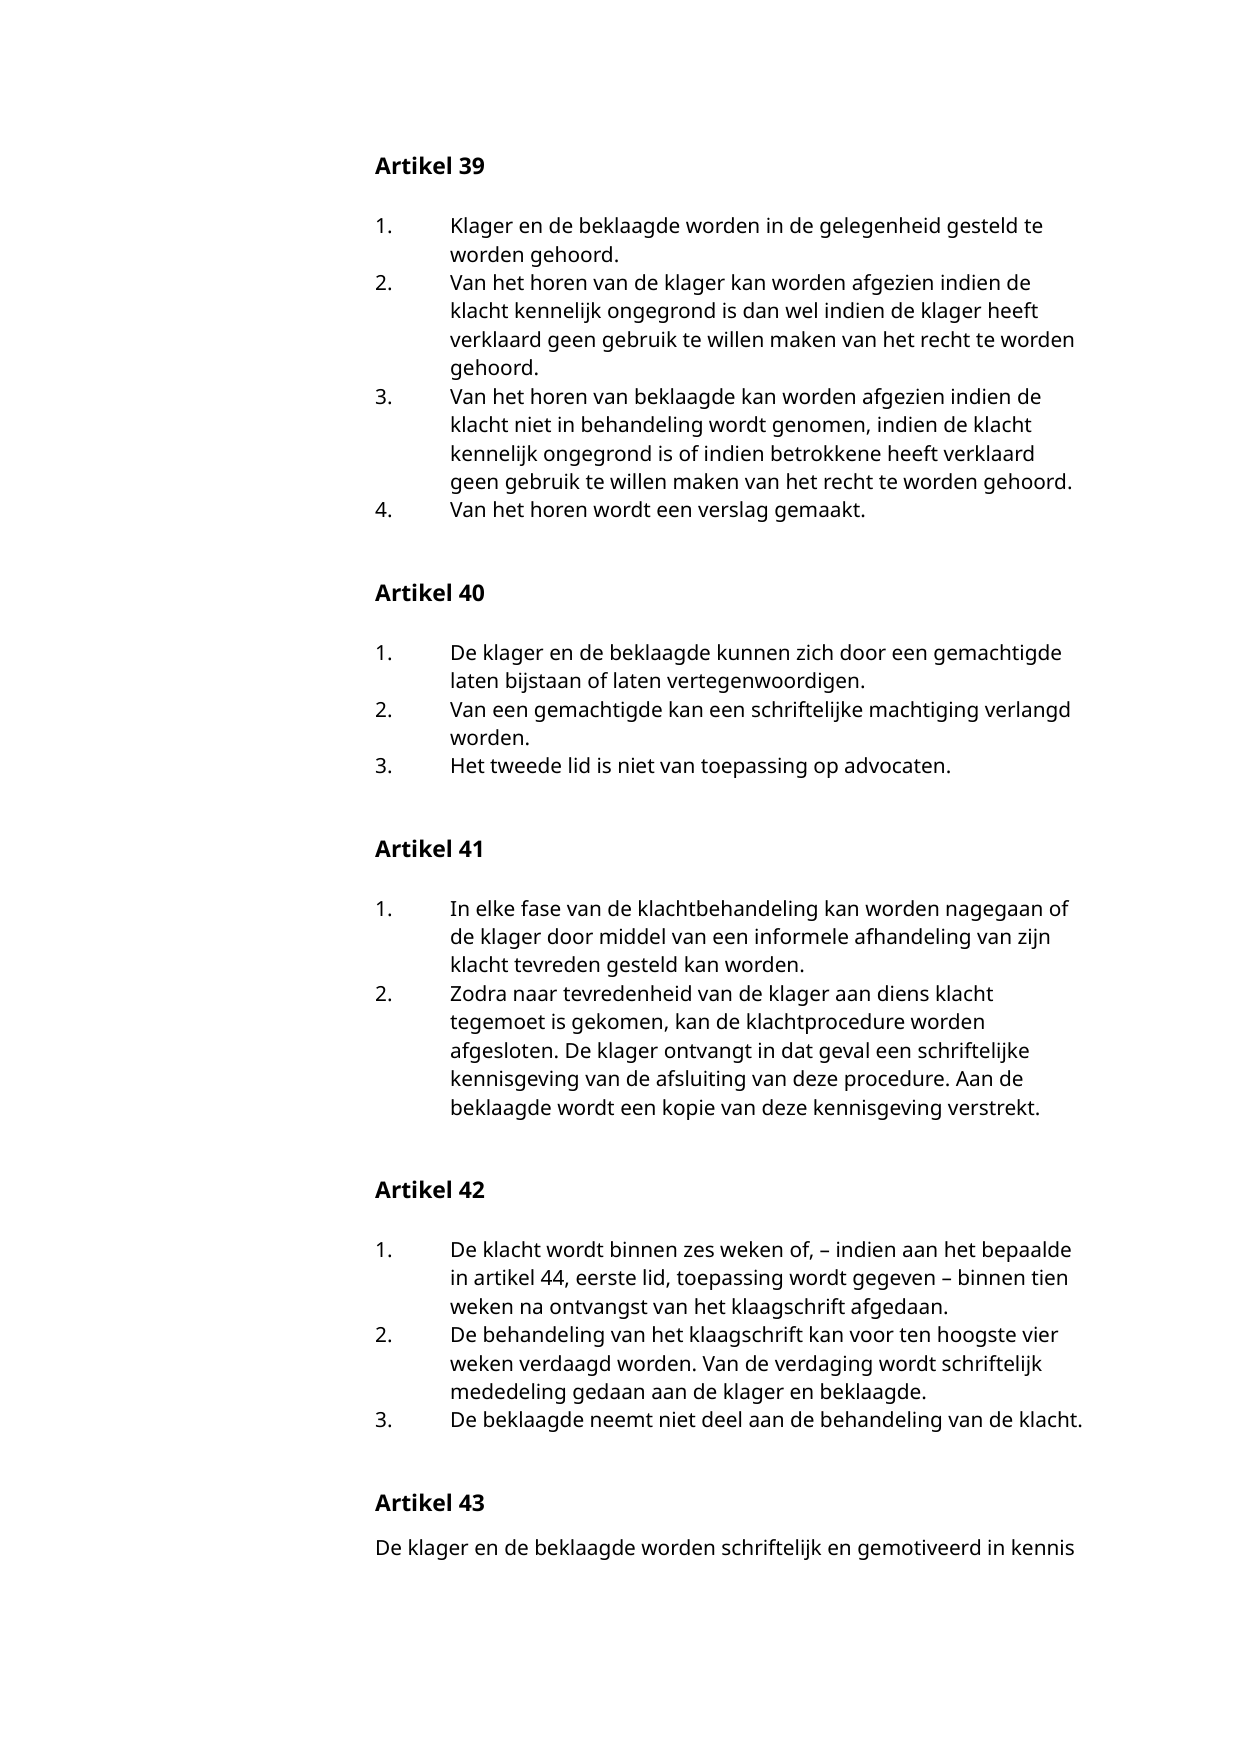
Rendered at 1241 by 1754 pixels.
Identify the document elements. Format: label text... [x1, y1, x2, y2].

list Van het horen van beklaagde kan worden afgezien indien de klacht niet in behandeling wordt genomen, indien de klacht kennelijk ongegrond is of indien betrokkene heeft verklaard geen gebruik te willen maken van het recht te worden gehoord. [375, 382, 1090, 496]
subtitle Artikel 41 [375, 832, 1090, 864]
list Zodra naar tevredenheid van de klager aan diens klacht tegemoet is gekomen, kan de klachtprocedure worden afgesloten. De klager ontvangt in dat geval een schriftelijke kennisgeving van de afsluiting van deze procedure. Aan de beklaagde wordt een kopie van deze kennisgeving verstrekt. [375, 979, 1090, 1121]
list De behandeling van het klaagschrift kan voor ten hoogste vier weken verdaagd worden. Van de verdaging wordt schriftelijk mededeling gedaan aan de klager en beklaagde. [375, 1320, 1090, 1406]
list Van het horen wordt een verslag gemaakt. [375, 496, 1090, 524]
subtitle Artikel 43 [375, 1487, 1090, 1518]
list De klacht wordt binnen zes weken of, – indien aan het bepaalde in artikel 44, eerste lid, toepassing wordt gegeven – binnen tien weken na ontvangst van het klaagschrift afgedaan. [375, 1235, 1090, 1320]
list Klager en de beklaagde worden in de gelegenheid gesteld te worden gehoord. [375, 211, 1090, 268]
list In elke fase van de klachtbehandeling kan worden nagegaan of de klager door middel van een informele afhandeling van zijn klacht tevreden gesteld kan worden. [375, 894, 1090, 979]
text De klager en de beklaagde worden schriftelijk en gemotiveerd in kennis [375, 1533, 1090, 1561]
subtitle Artikel 40 [375, 577, 1090, 608]
list Het tweede lid is niet van toepassing op advocaten. [375, 752, 1090, 780]
subtitle Artikel 42 [375, 1174, 1090, 1205]
subtitle Artikel 39 [375, 150, 1090, 181]
list De beklaagde neemt niet deel aan de behandeling van de klacht. [375, 1406, 1090, 1434]
list Van een gemachtigde kan een schriftelijke machtiging verlangd worden. [375, 695, 1090, 752]
list Van het horen van de klager kan worden afgezien indien de klacht kennelijk ongegrond is dan wel indien de klager heeft verklaard geen gebruik te willen maken van het recht te worden gehoord. [375, 268, 1090, 382]
list De klager en de beklaagde kunnen zich door een gemachtigde laten bijstaan of laten vertegenwoordigen. [375, 638, 1090, 695]
